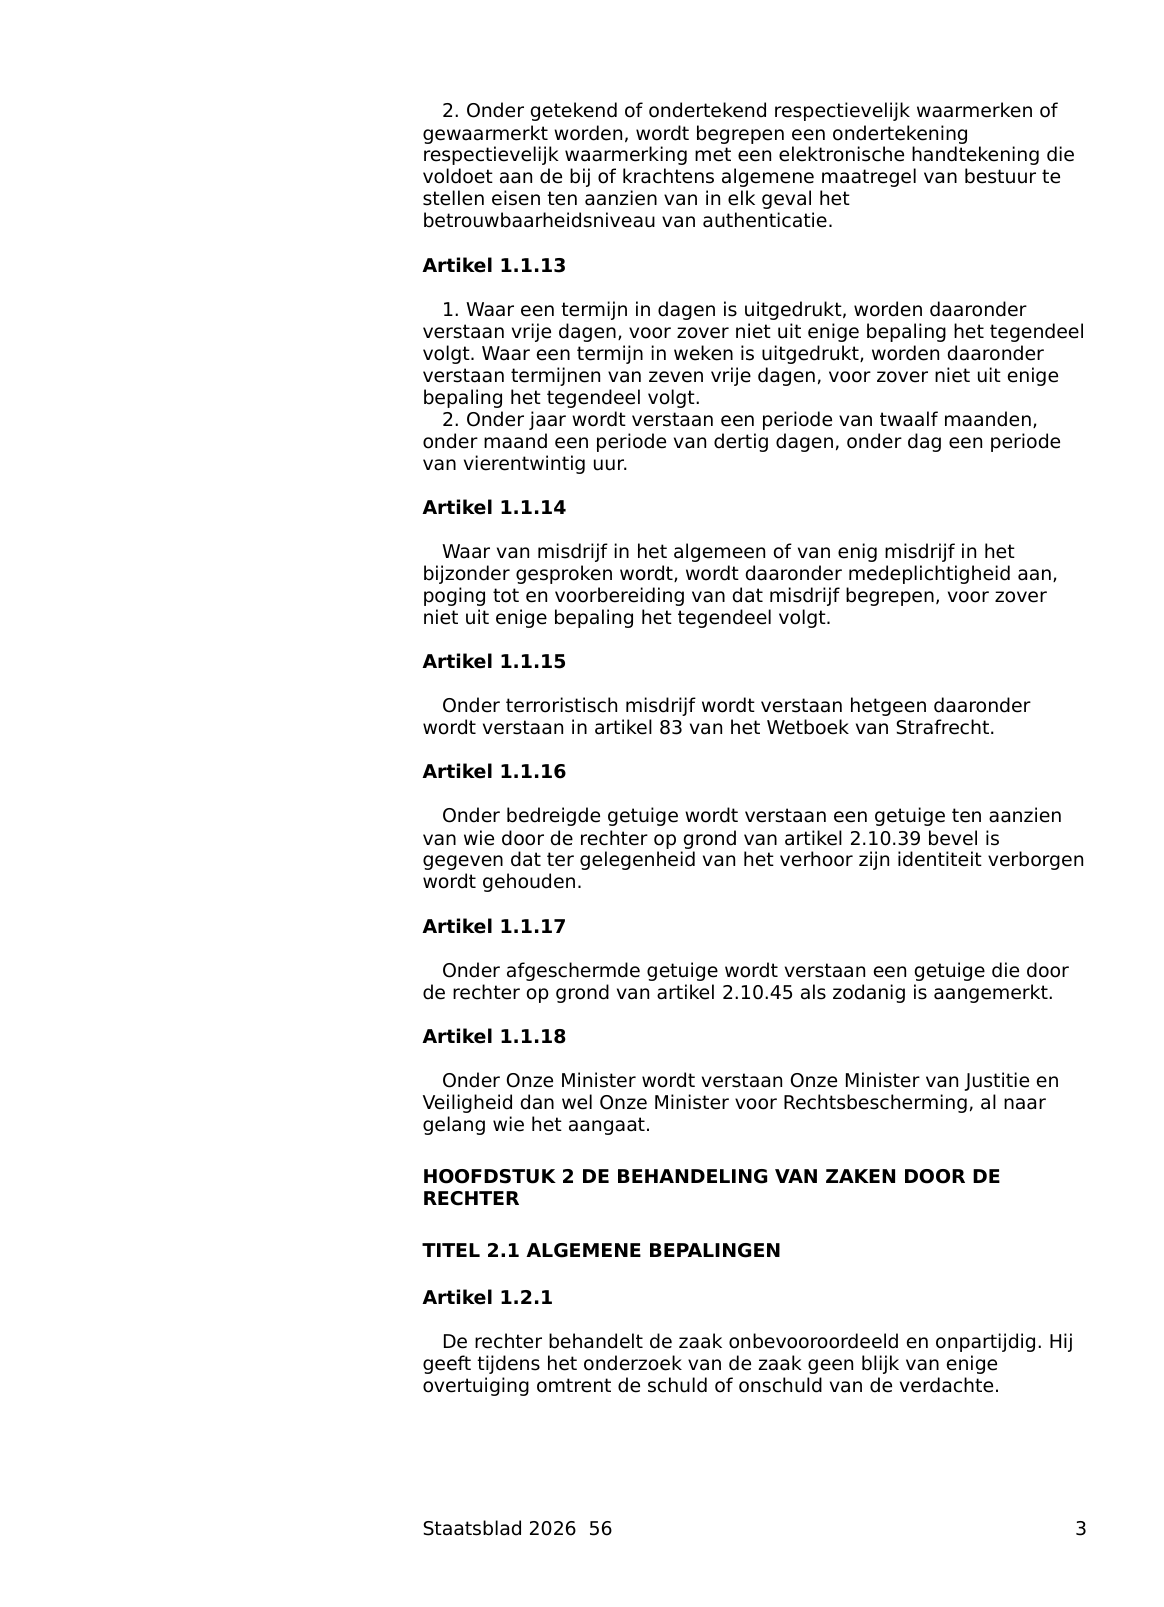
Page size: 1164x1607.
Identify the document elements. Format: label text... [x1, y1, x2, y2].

text De rechter behandelt de zaak onbevooroordeeld en onpartijdig. Hij geeft tijdens het onderzoek van de zaak geen blijk van enige overtuiging omtrent de schuld of onschuld van de verdachte. [422, 1331, 1087, 1397]
subtitle TITEL 2.1 ALGEMENE BEPALINGEN [422, 1240, 1087, 1262]
subtitle Artikel 1.1.14 [422, 497, 1087, 519]
text 1. Waar een termijn in dagen is uitgedrukt, worden daaronder verstaan vrije dagen, voor zover niet uit enige bepaling het tegendeel volgt. Waar een termijn in weken is uitgedrukt, worden daaronder verstaan termijnen van zeven vrije dagen, voor zover niet uit enige bepaling het tegendeel volgt. [422, 299, 1087, 408]
subtitle Artikel 1.1.15 [422, 651, 1087, 673]
text Onder bedreigde getuige wordt verstaan een getuige ten aanzien van wie door de rechter op grond van artikel 2.10.39 bevel is gegeven dat ter gelegenheid van het verhoor zijn identiteit verborgen wordt gehouden. [422, 805, 1087, 893]
text 2. Onder getekend of ondertekend respectievelijk waarmerken of gewaarmerkt worden, wordt begrepen een ondertekening respectievelijk waarmerking met een elektronische handtekening die voldoet aan de bij of krachtens algemene maatregel van bestuur te stellen eisen ten aanzien van in elk geval het betrouwbaarheidsniveau van authenticatie. [422, 100, 1087, 232]
text 2. Onder jaar wordt verstaan een periode van twaalf maanden, onder maand een periode van dertig dagen, onder dag een periode van vierentwintig uur. [422, 408, 1087, 474]
subtitle Artikel 1.1.16 [422, 761, 1087, 783]
text Onder Onze Minister wordt verstaan Onze Minister van Justitie en Veiligheid dan wel Onze Minister voor Rechtsbescherming, al naar gelang wie het aangaat. [422, 1070, 1087, 1136]
text Waar van misdrijf in het algemeen of van enig misdrijf in het bijzonder gesproken wordt, wordt daaronder medeplichtigheid aan, poging tot en voorbereiding van dat misdrijf begrepen, voor zover niet uit enige bepaling het tegendeel volgt. [422, 541, 1087, 629]
subtitle Artikel 1.1.17 [422, 916, 1087, 937]
text Onder afgeschermde getuige wordt verstaan een getuige die door de rechter op grond van artikel 2.10.45 als zodanig is aangemerkt. [422, 960, 1087, 1004]
text Onder terroristisch misdrijf wordt verstaan hetgeen daaronder wordt verstaan in artikel 83 van het Wetboek van Strafrecht. [422, 695, 1087, 739]
subtitle HOOFDSTUK 2 DE BEHANDELING VAN ZAKEN DOOR DE RECHTER [422, 1166, 1087, 1210]
subtitle Artikel 1.2.1 [422, 1287, 1087, 1309]
subtitle Artikel 1.1.18 [422, 1026, 1087, 1048]
subtitle Artikel 1.1.13 [422, 254, 1087, 276]
